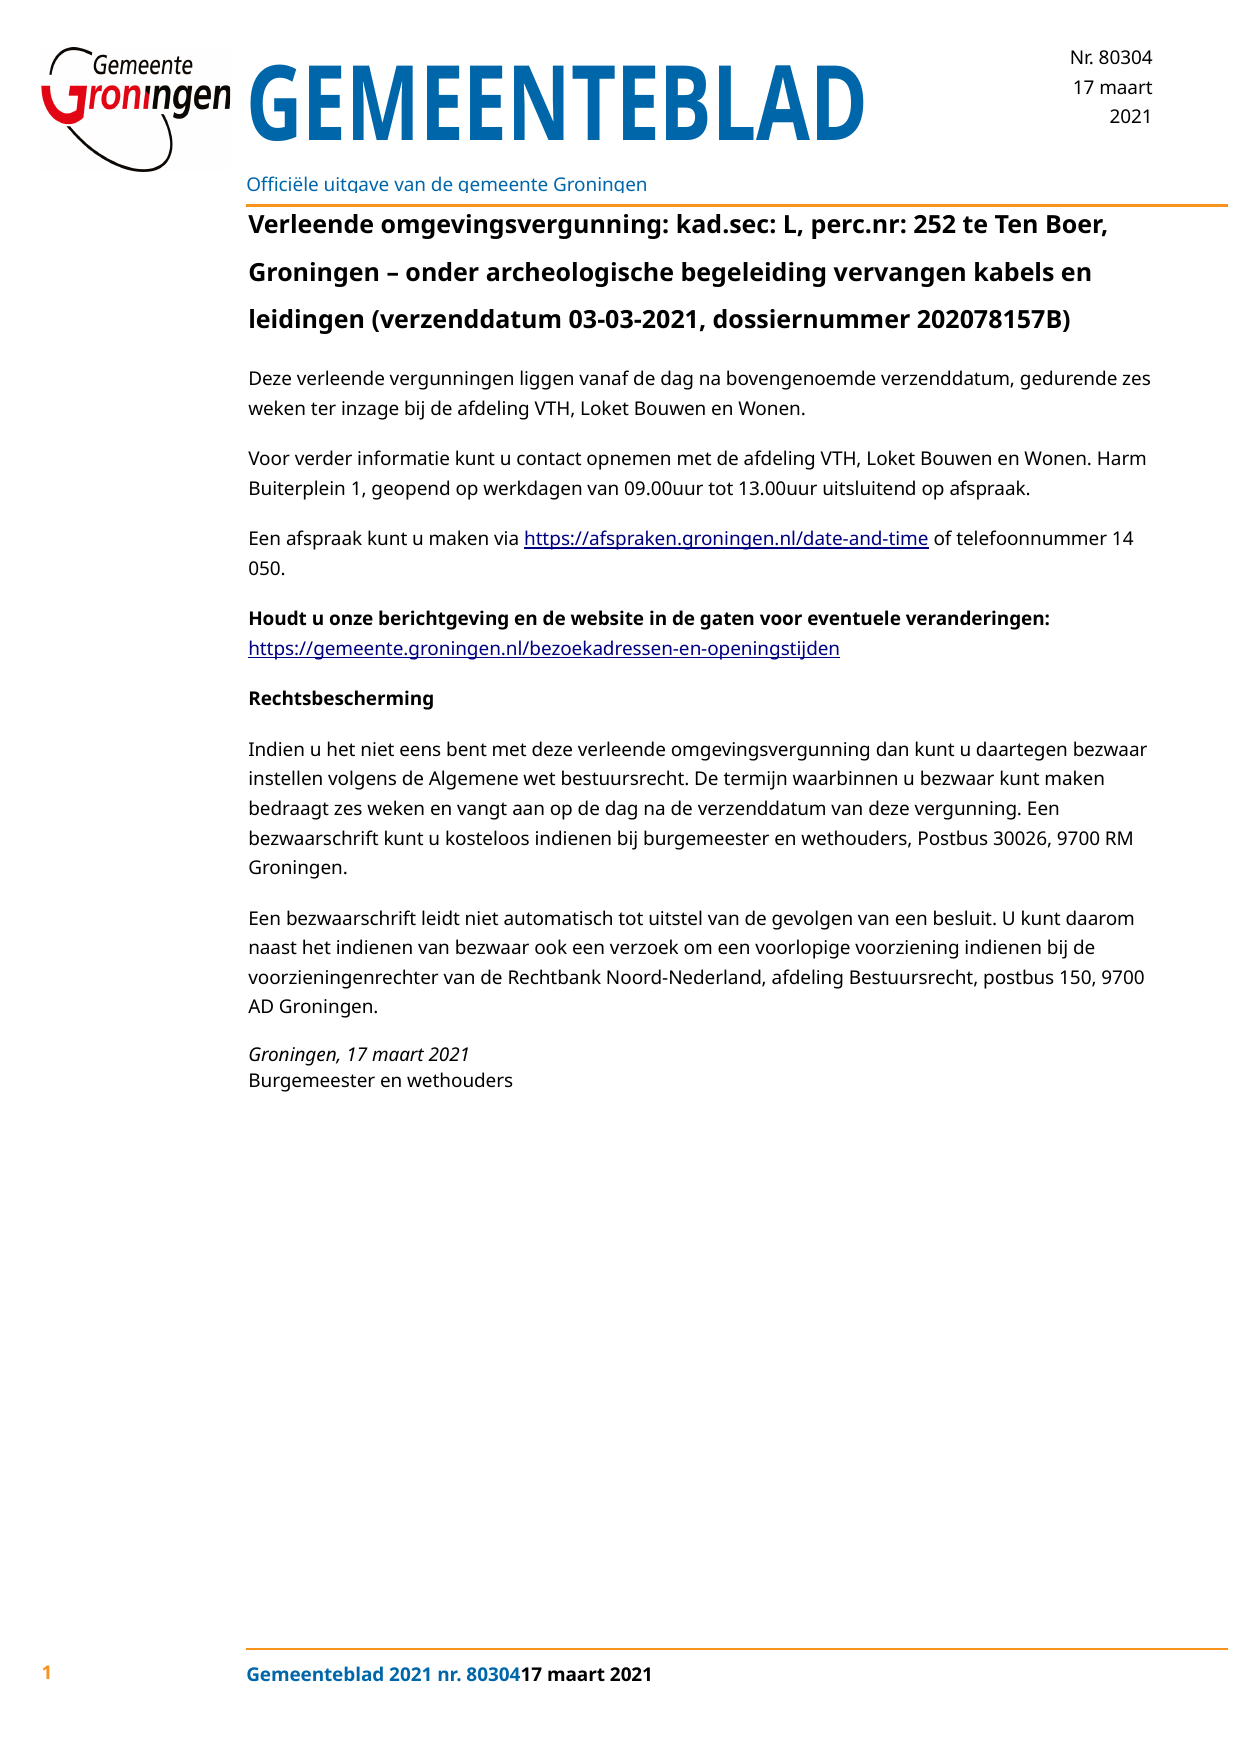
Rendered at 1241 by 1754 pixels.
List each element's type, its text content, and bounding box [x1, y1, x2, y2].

text Deze verleende vergunningen liggen vanaf de dag na bovengenoemde verzenddatum, gedurende zes weken ter inzage bij de afdeling VTH, Loket Bouwen en Wonen. [248, 366, 1152, 421]
text Rechtsbescherming [248, 686, 1152, 711]
text Verleende omgevingsvergunning: kad.sec: L, perc.nr: 252 te Ten Boer, Groningen – onder archeologische begeleiding vervangen kabels en leidingen (verzenddatum 03-03-2021, dossiernummer 202078157B) [248, 207, 1152, 336]
text Voor verder informatie kunt u contact opnemen met de afdeling VTH, Loket Bouwen en Wonen. Harm Buiterplein 1, geopend op werkdagen van 09.00uur tot 13.00uur uitsluitend op afspraak. [248, 446, 1152, 501]
text Een afspraak kunt u maken via https://afspraken.groningen.nl/date-and-time of telefoonnummer 14 050. [248, 526, 1152, 581]
text Een bezwaarschrift leidt niet automatisch tot uitstel van de gevolgen van een besluit. U kunt daarom naast het indienen van bezwaar ook een verzoek om een voorlopige voorziening indienen bij de voorzieningenrechter van de Rechtbank Noord-Nederland, afdeling Bestuursrecht, postbus 150, 9700 AD Groningen. [248, 905, 1152, 1019]
text Burgemeester en wethouders [248, 1067, 1152, 1093]
text Indien u het niet eens bent met deze verleende omgevingsvergunning dan kunt u daartegen bezwaar instellen volgens de Algemene wet bestuursrecht. De termijn waarbinnen u bezwaar kunt maken bedraagt zes weken en vangt aan op de dag na de verzenddatum van deze vergunning. Een bezwaarschrift kunt u kosteloos indienen bij burgemeester en wethouders, Postbus 30026, 9700 RM Groningen. [248, 736, 1152, 880]
text Houdt u onze berichtgeving en de website in de gaten voor eventuele veranderingen: https://gemeente.groningen.nl/bezoekadressen-en-openingstijden [248, 606, 1152, 661]
picture [41, 47, 231, 172]
text Groningen, 17 maart 2021 [248, 1041, 1152, 1067]
